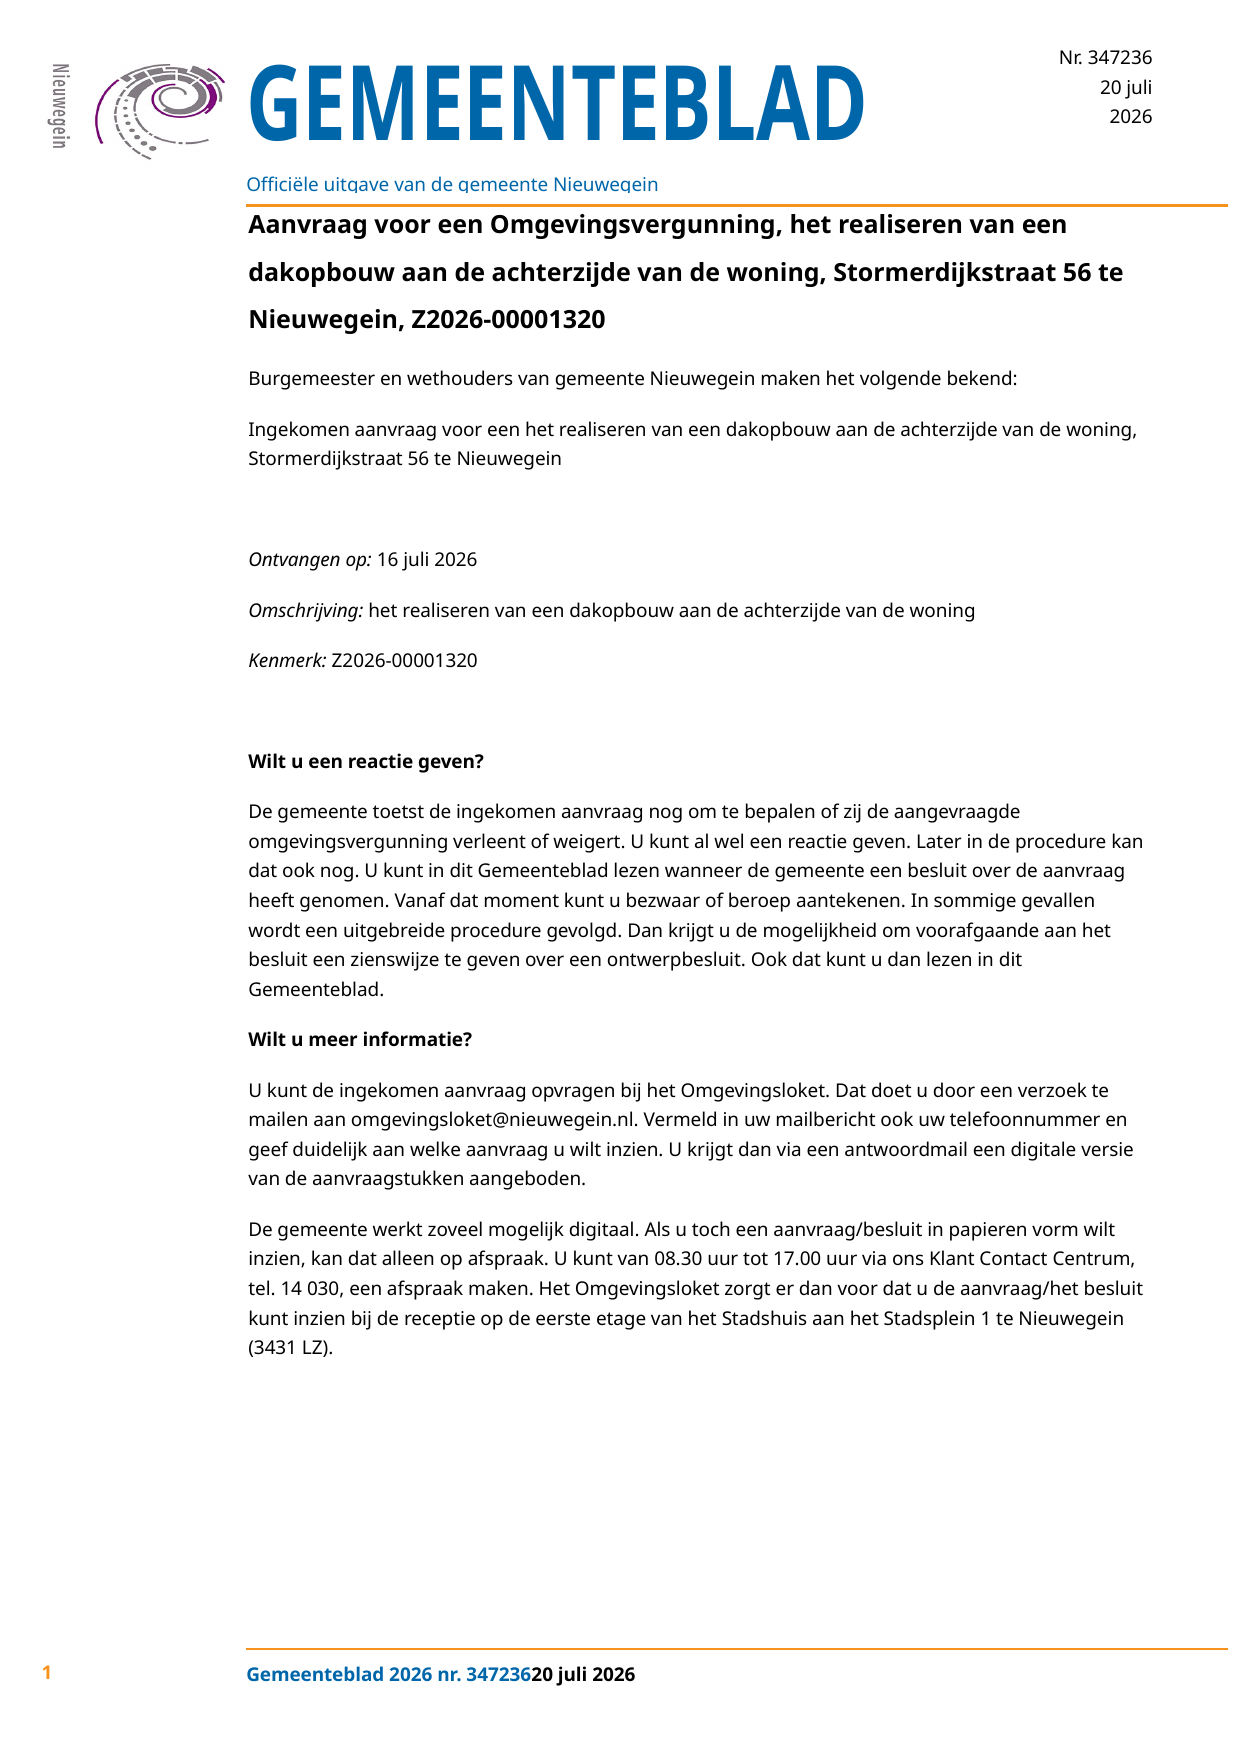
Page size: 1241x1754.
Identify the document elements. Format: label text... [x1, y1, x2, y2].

text Ontvangen op: 16 juli 2026 [248, 546, 1152, 572]
text Ingekomen aanvraag voor een het realiseren van een dakopbouw aan de achterzijde van de woning, Stormerdijkstraat 56 te Nieuwegein [248, 416, 1152, 471]
text Wilt u een reactie geven? [248, 748, 1152, 774]
picture [41, 47, 231, 172]
text De gemeente werkt zoveel mogelijk digitaal. Als u toch een aanvraag/besluit in papieren vorm wilt inzien, kan dat alleen op afspraak. U kunt van 08.30 uur tot 17.00 uur via ons Klant Contact Centrum, tel. 14 030, een afspraak maken. Het Omgevingsloket zorgt er dan voor dat u de aanvraag/het besluit kunt inzien bij de receptie op de eerste etage van het Stadshuis aan het Stadsplein 1 te Nieuwegein (3431 LZ). [248, 1216, 1152, 1360]
text De gemeente toetst de ingekomen aanvraag nog om te bepalen of zij de aangevraagde omgevingsvergunning verleent of weigert. U kunt al wel een reactie geven. Later in de procedure kan dat ook nog. U kunt in dit Gemeenteblad lezen wanneer de gemeente een besluit over de aanvraag heeft genomen. Vanaf dat moment kunt u bezwaar of beroep aantekenen. In sommige gevallen wordt een uitgebreide procedure gevolgd. Dan krijgt u de mogelijkheid om voorafgaande aan het besluit een zienswijze te geven over een ontwerpbesluit. Ook dat kunt u dan lezen in dit Gemeenteblad. [248, 798, 1152, 1002]
text Omschrijving: het realiseren van een dakopbouw aan de achterzijde van de woning [248, 597, 1152, 622]
text Burgemeester en wethouders van gemeente Nieuwegein maken het volgende bekend: [248, 366, 1152, 391]
text Kenmerk: Z2026-00001320 [248, 647, 1152, 673]
text Aanvraag voor een Omgevingsvergunning, het realiseren van een dakopbouw aan de achterzijde van de woning, Stormerdijkstraat 56 te Nieuwegein, Z2026-00001320 [248, 207, 1152, 336]
text U kunt de ingekomen aanvraag opvragen bij het Omgevingsloket. Dat doet u door een verzoek te mailen aan omgevingsloket@nieuwegein.nl. Vermeld in uw mailbericht ook uw telefoonnummer en geef duidelijk aan welke aanvraag u wilt inzien. U krijgt dan via een antwoordmail een digitale versie van de aanvraagstukken aangeboden. [248, 1077, 1152, 1191]
text Wilt u meer informatie? [248, 1026, 1152, 1052]
